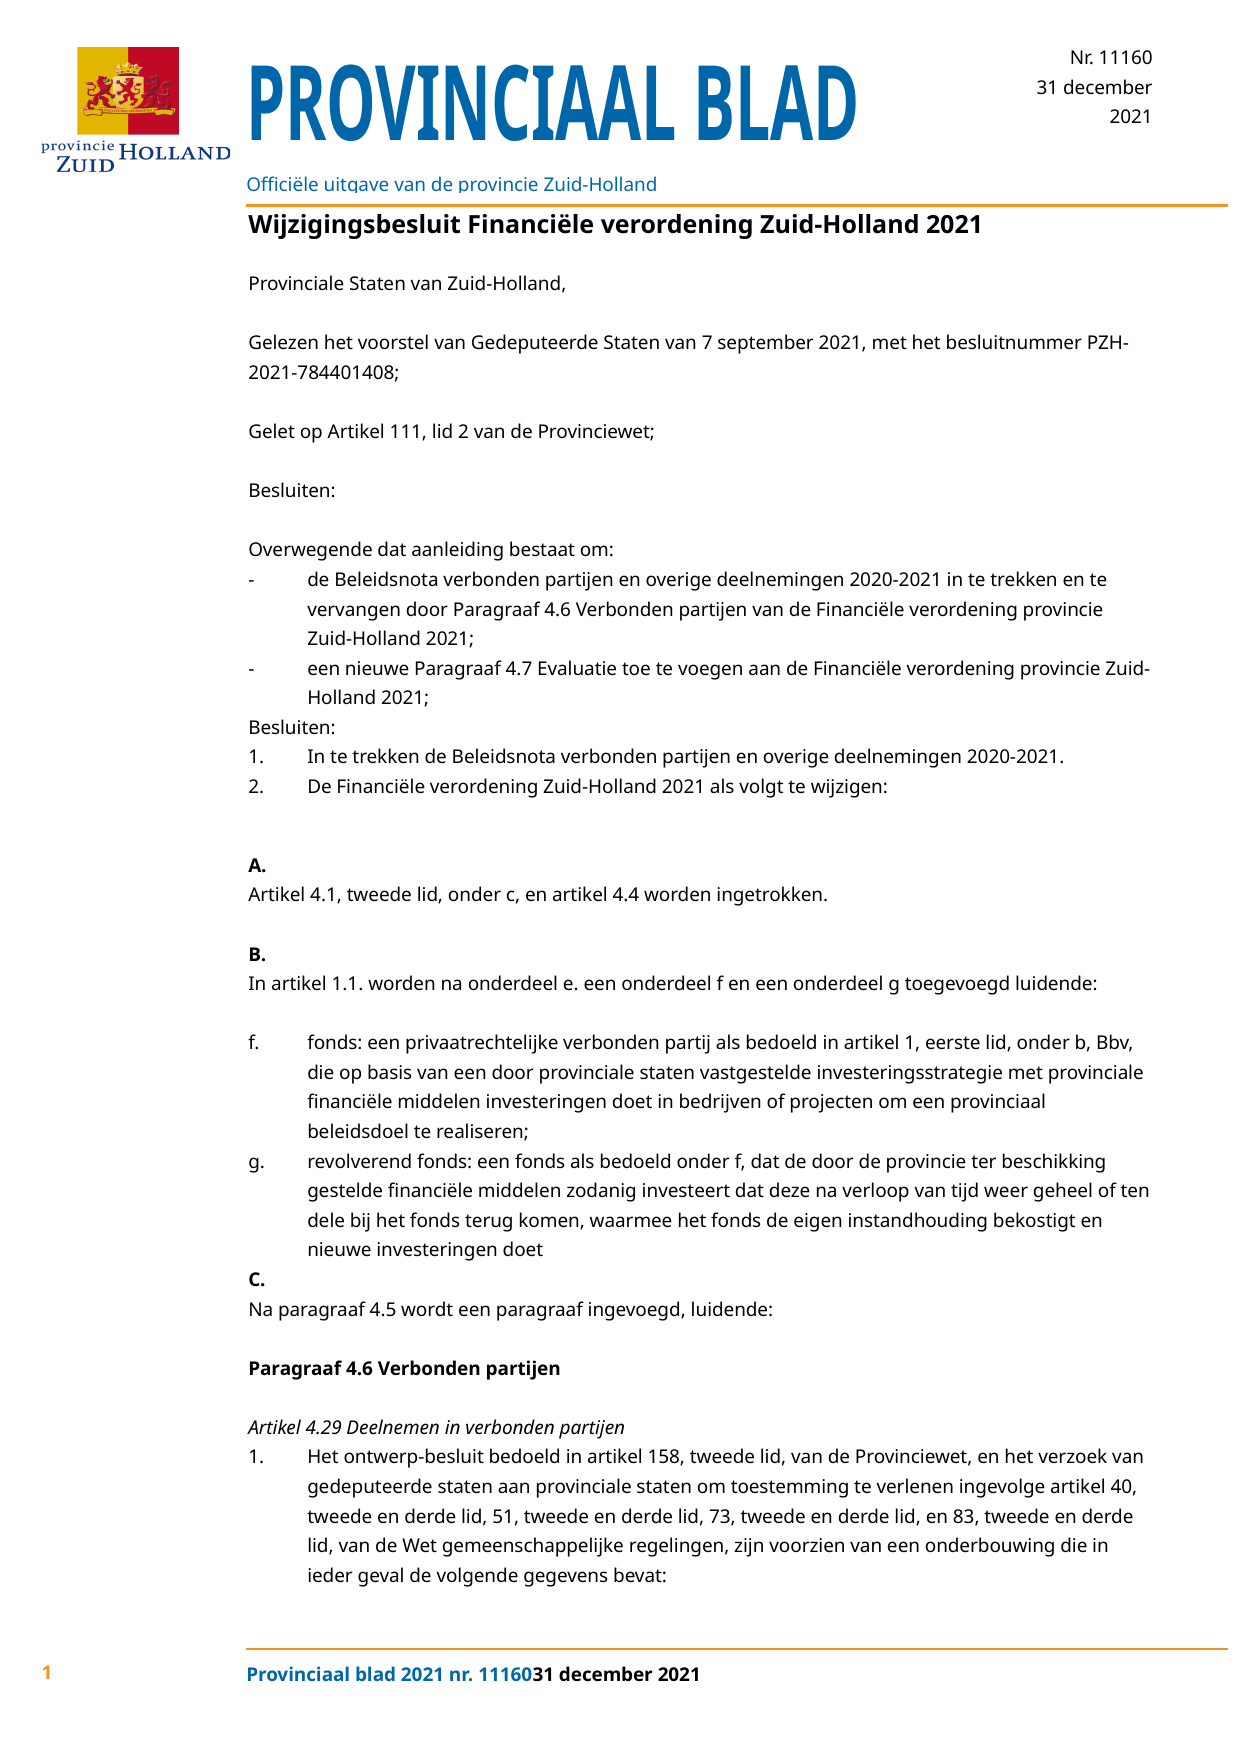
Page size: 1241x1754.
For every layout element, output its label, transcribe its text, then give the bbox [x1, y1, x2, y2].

text Overwegende dat aanleiding bestaat om: [248, 537, 1152, 562]
list de Beleidsnota verbonden partijen en overige deelnemingen 2020-2021 in te trekken en te vervangen door Paragraaf 4.6 Verbonden partijen van de Financiële verordening provincie Zuid-Holland 2021; [248, 566, 1152, 651]
text B. [248, 941, 1152, 967]
text Gelezen het voorstel van Gedeputeerde Staten van 7 september 2021, met het besluitnummer PZH-2021-784401408; [248, 329, 1152, 385]
text Besluiten: [248, 477, 1152, 503]
text In artikel 1.1. worden na onderdeel e. een onderdeel f en een onderdeel g toegevoegd luidende: [248, 970, 1152, 996]
picture [41, 47, 231, 172]
list In te trekken de Beleidsnota verbonden partijen en overige deelnemingen 2020-2021. [248, 744, 1152, 769]
list fonds: een privaatrechtelijke verbonden partij als bedoeld in artikel 1, eerste lid, onder b, Bbv, die op basis van een door provinciale staten vastgestelde investeringsstrategie met provinciale financiële middelen investeringen doet in bedrijven of projecten om een provinciaal beleidsdoel te realiseren; [248, 1029, 1152, 1144]
list revolverend fonds: een fonds als bedoeld onder f, dat de door de provincie ter beschikking gestelde financiële middelen zodanig investeert dat deze na verloop van tijd weer geheel of ten dele bij het fonds terug komen, waarmee het fonds de eigen instandhouding bekostigt en nieuwe investeringen doet [248, 1148, 1152, 1262]
list een nieuwe Paragraaf 4.7 Evaluatie toe te voegen aan de Financiële verordening provincie Zuid-Holland 2021; [248, 655, 1152, 710]
text Na paragraaf 4.5 wordt een paragraaf ingevoegd, luidende: [248, 1296, 1152, 1322]
text Besluiten: [248, 714, 1152, 740]
text Paragraaf 4.6 Verbonden partijen [248, 1355, 1152, 1381]
text Artikel 4.29 Deelnemen in verbonden partijen [248, 1414, 1152, 1440]
list Het ontwerp-besluit bedoeld in artikel 158, tweede lid, van de Provinciewet, en het verzoek van gedeputeerde staten aan provinciale staten om toestemming te verlenen ingevolge artikel 40, tweede en derde lid, 51, tweede en derde lid, 73, tweede en derde lid, en 83, tweede en derde lid, van de Wet gemeenschappelijke regelingen, zijn voorzien van een onderbouwing die in ieder geval de volgende gegevens bevat: [248, 1444, 1152, 1588]
list De Financiële verordening Zuid-Holland 2021 als volgt te wijzigen: [248, 773, 1152, 799]
text A. [248, 852, 1152, 878]
text Provinciale Staten van Zuid-Holland, [248, 270, 1152, 296]
text C. [248, 1266, 1152, 1292]
text Artikel 4.1, tweede lid, onder c, en artikel 4.4 worden ingetrokken. [248, 882, 1152, 907]
text Gelet op Artikel 111, lid 2 van de Provinciewet; [248, 418, 1152, 444]
text Wijzigingsbesluit Financiële verordening Zuid-Holland 2021 [248, 207, 1152, 241]
